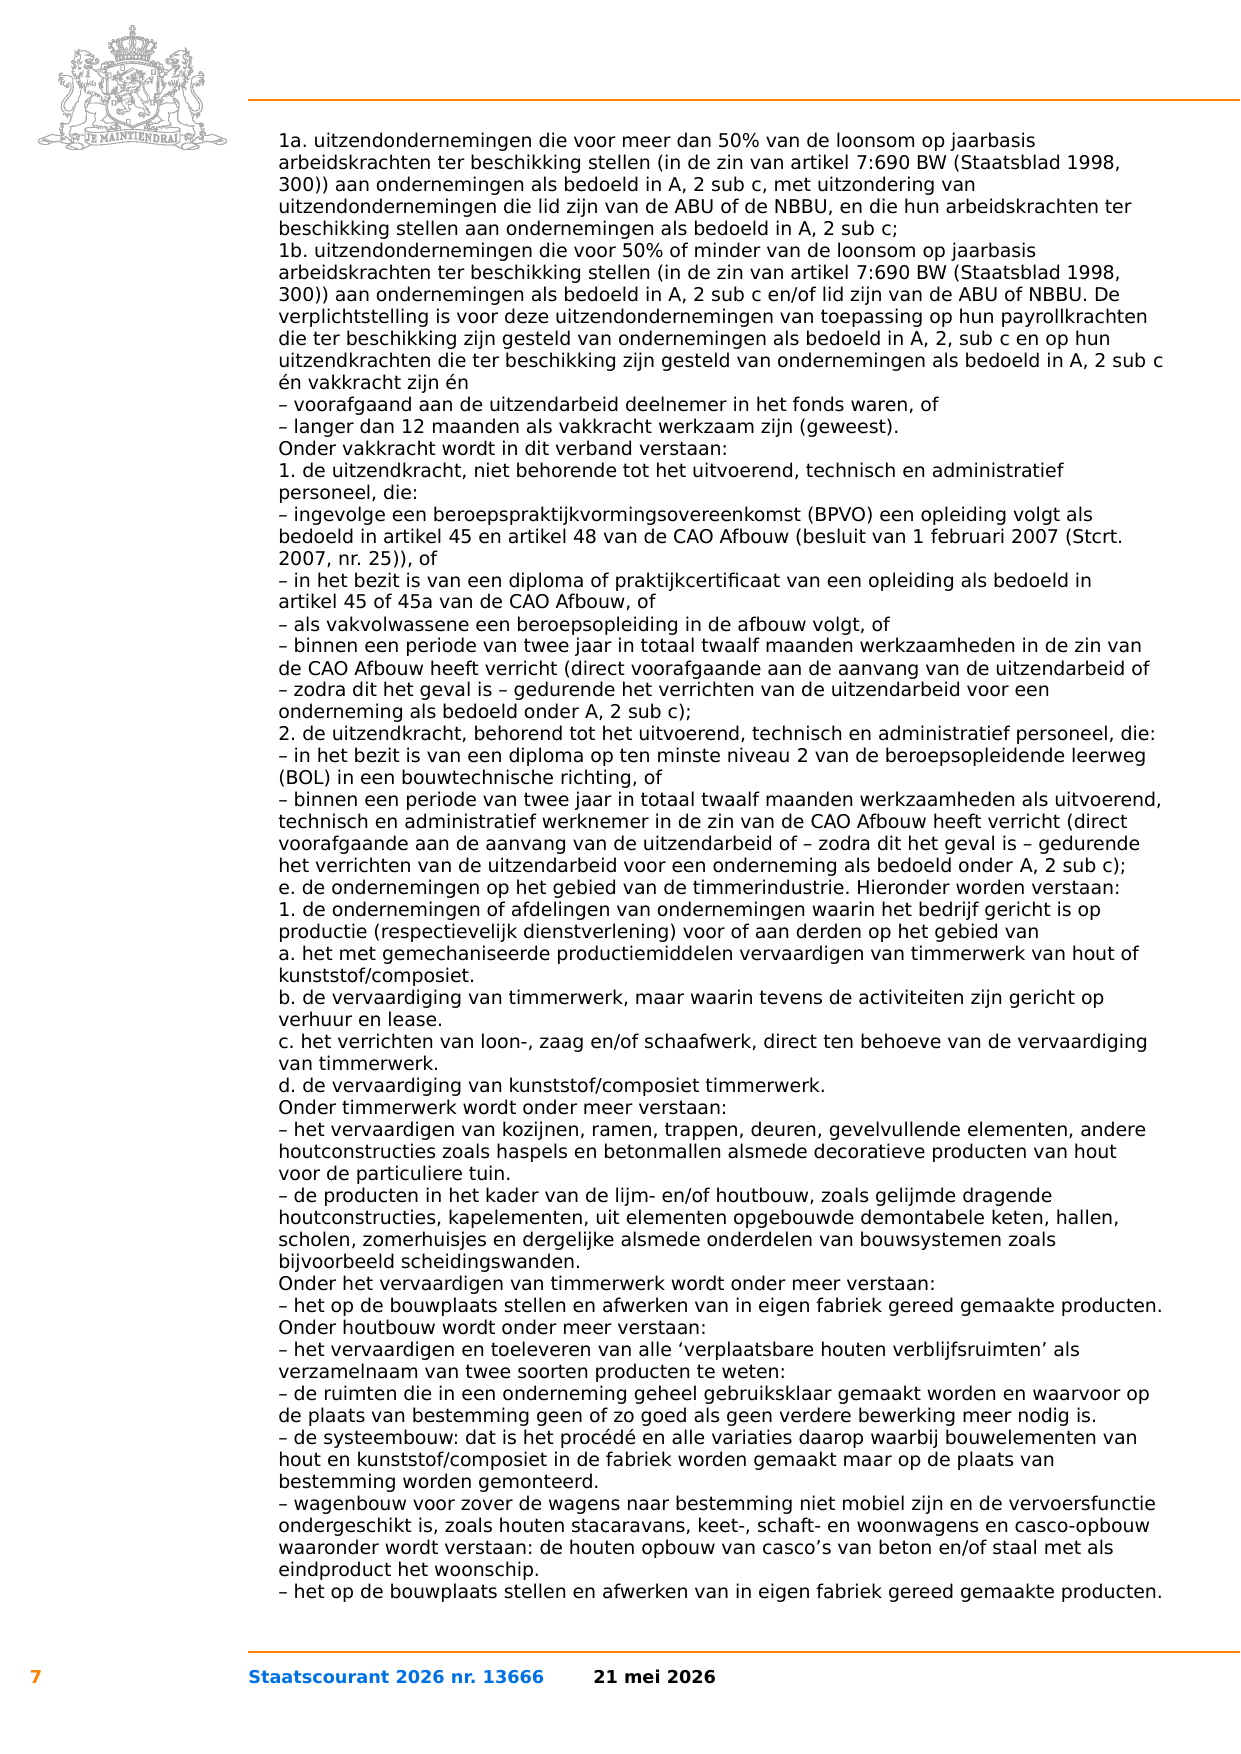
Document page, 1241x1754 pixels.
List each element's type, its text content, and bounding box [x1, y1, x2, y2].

text 2. de uitzendkracht, behorend tot het uitvoerend, technisch en administratief personeel, die: [278, 723, 1163, 745]
text Onder vakkracht wordt in dit verband verstaan: [278, 438, 1163, 459]
text – het vervaardigen en toeleveren van alle ‘verplaatsbare houten verblijfsruimten’ als verzamelnaam van twee soorten producten te weten: [278, 1339, 1163, 1383]
text – het op de bouwplaats stellen en afwerken van in eigen fabriek gereed gemaakte producten. [278, 1581, 1163, 1602]
text – de producten in het kader van de lijm- en/of houtbouw, zoals gelijmde dragende houtconstructies, kapelementen, uit elementen opgebouwde demontabele keten, hallen, scholen, zomerhuisjes en dergelijke alsmede onderdelen van bouwsystemen zoals bijvoorbeeld scheidingswanden. [278, 1185, 1163, 1273]
text – binnen een periode van twee jaar in totaal twaalf maanden werkzaamheden als uitvoerend, technisch en administratief werknemer in de zin van de CAO Afbouw heeft verricht (direct voorafgaande aan de aanvang van de uitzendarbeid of – zodra dit het geval is – gedurende het verrichten van de uitzendarbeid voor een onderneming als bedoeld onder A, 2 sub c); [278, 789, 1163, 877]
text 1. de ondernemingen of afdelingen van ondernemingen waarin het bedrijf gericht is op productie (respectievelijk dienstverlening) voor of aan derden op het gebied van [278, 899, 1163, 943]
text – als vakvolwassene een beroepsopleiding in de afbouw volgt, of [278, 613, 1163, 635]
text – voorafgaand aan de uitzendarbeid deelnemer in het fonds waren, of [278, 394, 1163, 416]
text – het vervaardigen van kozijnen, ramen, trappen, deuren, gevelvullende elementen, andere houtconstructies zoals haspels en betonmallen alsmede decoratieve producten van hout voor de particuliere tuin. [278, 1119, 1163, 1185]
text – langer dan 12 maanden als vakkracht werkzaam zijn (geweest). [278, 416, 1163, 438]
text – binnen een periode van twee jaar in totaal twaalf maanden werkzaamheden in de zin van de CAO Afbouw heeft verricht (direct voorafgaande aan de aanvang van de uitzendarbeid of – zodra dit het geval is – gedurende het verrichten van de uitzendarbeid voor een onderneming als bedoeld onder A, 2 sub c); [278, 635, 1163, 723]
text 1a. uitzendondernemingen die voor meer dan 50% van de loonsom op jaarbasis arbeidskrachten ter beschikking stellen (in de zin van artikel 7:690 BW (Staatsblad 1998, 300)) aan ondernemingen als bedoeld in A, 2 sub c, met uitzondering van uitzendondernemingen die lid zijn van de ABU of de NBBU, en die hun arbeidskrachten ter beschikking stellen aan ondernemingen als bedoeld in A, 2 sub c; [278, 130, 1163, 240]
text Onder timmerwerk wordt onder meer verstaan: [278, 1097, 1163, 1119]
text – de ruimten die in een onderneming geheel gebruiksklaar gemaakt worden en waarvoor op de plaats van bestemming geen of zo goed als geen verdere bewerking meer nodig is. [278, 1383, 1163, 1427]
text d. de vervaardiging van kunststof/composiet timmerwerk. [278, 1075, 1163, 1097]
text – de systeembouw: dat is het procédé en alle variaties daarop waarbij bouwelementen van hout en kunststof/composiet in de fabriek worden gemaakt maar op de plaats van bestemming worden gemonteerd. [278, 1427, 1163, 1493]
text – ingevolge een beroepspraktijkvormingsovereenkomst (BPVO) een opleiding volgt als bedoeld in artikel 45 en artikel 48 van de CAO Afbouw (besluit van 1 februari 2007 (Stcrt. 2007, nr. 25)), of [278, 503, 1163, 569]
text a. het met gemechaniseerde productiemiddelen vervaardigen van timmerwerk van hout of kunststof/composiet. [278, 943, 1163, 987]
text – in het bezit is van een diploma op ten minste niveau 2 van de beroepsopleidende leerweg (BOL) in een bouwtechnische richting, of [278, 745, 1163, 789]
text – in het bezit is van een diploma of praktijkcertificaat van een opleiding als bedoeld in artikel 45 of 45a van de CAO Afbouw, of [278, 569, 1163, 613]
text Onder houtbouw wordt onder meer verstaan: [278, 1317, 1163, 1339]
text – wagenbouw voor zover de wagens naar bestemming niet mobiel zijn en de vervoersfunctie ondergeschikt is, zoals houten stacaravans, keet-, schaft- en woonwagens en casco-opbouw waaronder wordt verstaan: de houten opbouw van casco’s van beton en/of staal met als eindproduct het woonschip. [278, 1493, 1163, 1581]
text 1b. uitzendondernemingen die voor 50% of minder van de loonsom op jaarbasis arbeidskrachten ter beschikking stellen (in de zin van artikel 7:690 BW (Staatsblad 1998, 300)) aan ondernemingen als bedoeld in A, 2 sub c en/of lid zijn van de ABU of NBBU. De verplichtstelling is voor deze uitzendondernemingen van toepassing op hun payrollkrachten die ter beschikking zijn gesteld van ondernemingen als bedoeld in A, 2, sub c en op hun uitzendkrachten die ter beschikking zijn gesteld van ondernemingen als bedoeld in A, 2 sub c én vakkracht zijn én [278, 240, 1163, 394]
text Onder het vervaardigen van timmerwerk wordt onder meer verstaan: [278, 1273, 1163, 1295]
text c. het verrichten van loon-, zaag en/of schaafwerk, direct ten behoeve van de vervaardiging van timmerwerk. [278, 1031, 1163, 1075]
text – het op de bouwplaats stellen en afwerken van in eigen fabriek gereed gemaakte producten. [278, 1295, 1163, 1317]
text b. de vervaardiging van timmerwerk, maar waarin tevens de activiteiten zijn gericht op verhuur en lease. [278, 987, 1163, 1031]
text e. de ondernemingen op het gebied van de timmerindustrie. Hieronder worden verstaan: [278, 877, 1163, 899]
text 1. de uitzendkracht, niet behorende tot het uitvoerend, technisch en administratief personeel, die: [278, 459, 1163, 503]
picture [38, 25, 227, 150]
